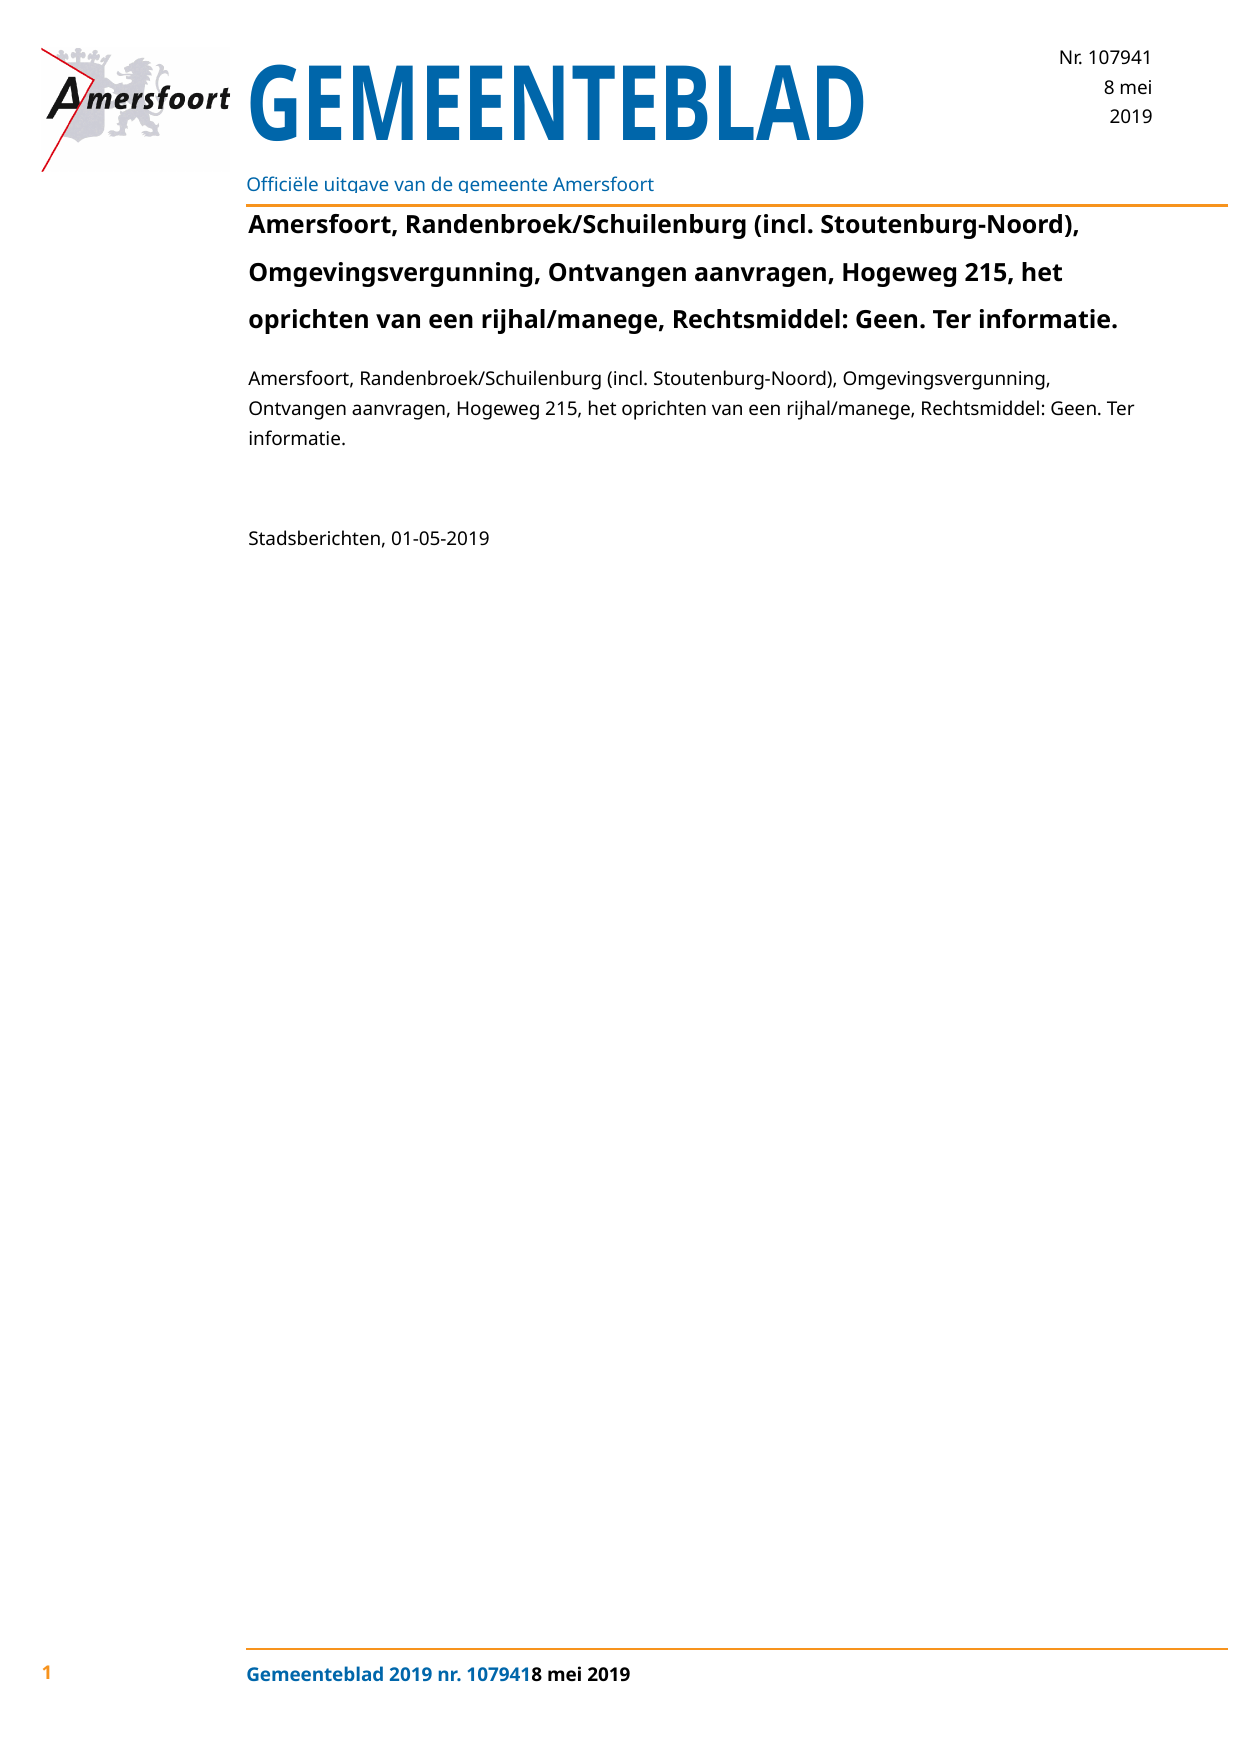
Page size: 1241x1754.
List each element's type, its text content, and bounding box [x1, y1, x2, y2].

text Amersfoort, Randenbroek/Schuilenburg (incl. Stoutenburg-Noord), Omgevingsvergunning, Ontvangen aanvragen, Hogeweg 215, het oprichten van een rijhal/manege, Rechtsmiddel: Geen. Ter informatie. [248, 207, 1152, 336]
text Stadsberichten, 01-05-2019 [248, 526, 1152, 551]
picture [41, 47, 231, 172]
text Amersfoort, Randenbroek/Schuilenburg (incl. Stoutenburg-Noord), Omgevingsvergunning, Ontvangen aanvragen, Hogeweg 215, het oprichten van een rijhal/manege, Rechtsmiddel: Geen. Ter informatie. [248, 366, 1152, 450]
